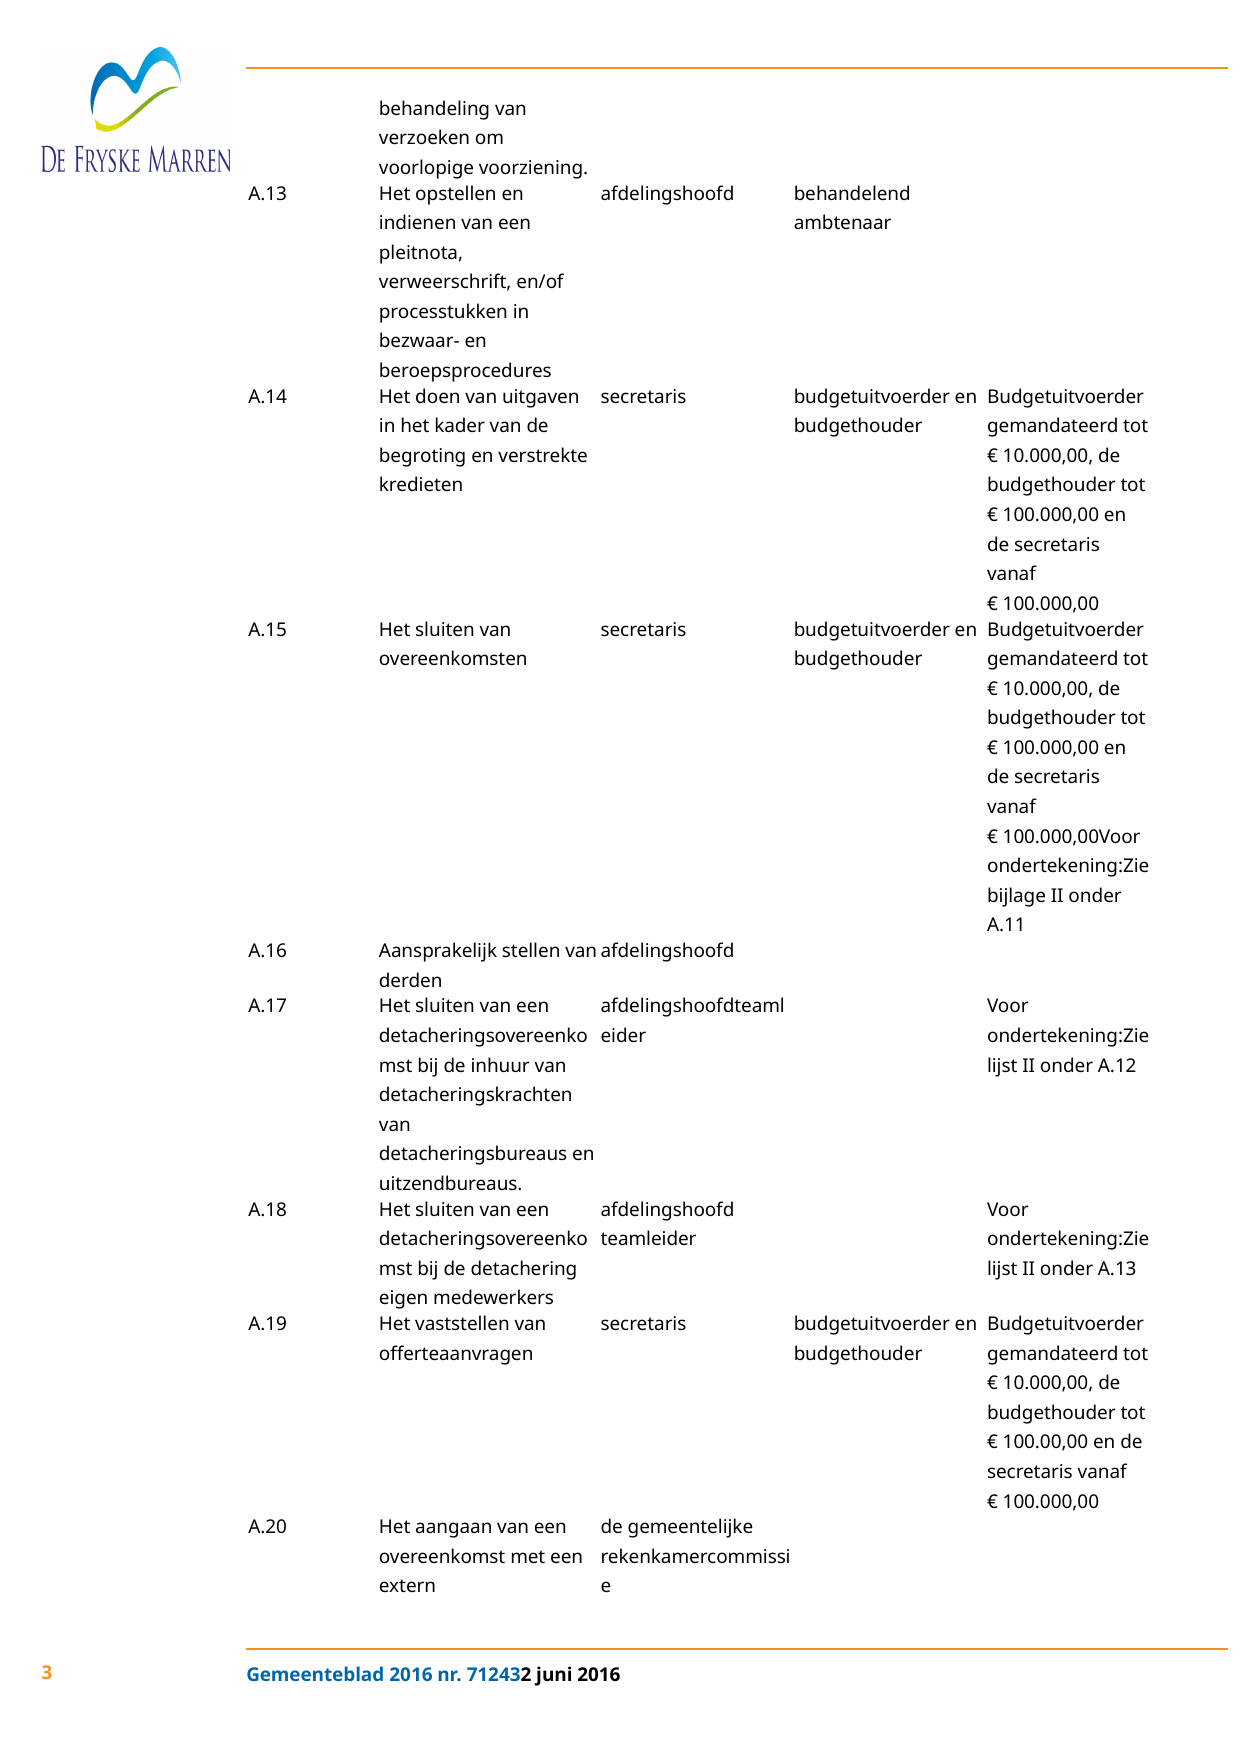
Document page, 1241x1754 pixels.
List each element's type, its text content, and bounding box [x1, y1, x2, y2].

table_cell Het sluiten van een detacheringsovereenkomst bij de inhuur van detacheringskrachten van detacheringsbureaus en uitzendbureaus. [379, 993, 600, 1196]
table_cell Aansprakelijk stellen van derden [379, 937, 600, 993]
table_cell behandelend ambtenaar [794, 180, 987, 383]
table_cell afdelingshoofd teamleider [600, 1196, 793, 1310]
table_cell [987, 180, 1152, 383]
table_cell [794, 1514, 987, 1598]
table_cell budgetuitvoerder en budgethouder [794, 383, 987, 616]
table_cell [987, 1514, 1152, 1598]
table_cell [794, 937, 987, 993]
table_cell [794, 1196, 987, 1310]
table_cell A.19 [248, 1310, 379, 1513]
picture [41, 47, 231, 172]
table_cell [600, 95, 793, 180]
table_cell A.17 [248, 993, 379, 1196]
table_cell [794, 993, 987, 1196]
table_cell A.18 [248, 1196, 379, 1310]
table_cell A.13 [248, 180, 379, 383]
table_cell secretaris [600, 1310, 793, 1513]
table_cell Budgetuitvoerder gemandateerd tot € 10.000,00, de budgethouder tot € 100.000,00 en de secretaris vanaf € 100.000,00Voor ondertekening:Zie bijlage II onder A.11 [987, 616, 1152, 937]
table_cell Budgetuitvoerder gemandateerd tot € 10.000,00, de budgethouder tot € 100.000,00 en de secretaris vanaf € 100.000,00 [987, 383, 1152, 616]
table_cell [987, 95, 1152, 180]
table_cell Voor ondertekening:Zie lijst II onder A.12 [987, 993, 1152, 1196]
table_cell A.14 [248, 383, 379, 616]
table_cell A.16 [248, 937, 379, 993]
table_cell Voor ondertekening:Zie lijst II onder A.13 [987, 1196, 1152, 1310]
table_cell Het doen van uitgaven in het kader van de begroting en verstrekte kredieten [379, 383, 600, 616]
table_cell Het aangaan van een overeenkomst met een extern [379, 1514, 600, 1598]
table_cell de gemeentelijke rekenkamercommissie [600, 1514, 793, 1598]
table_cell afdelingshoofd [600, 937, 793, 993]
table_cell Het opstellen en indienen van een pleitnota, verweerschrift, en/of processtukken in bezwaar- en beroepsprocedures [379, 180, 600, 383]
table_cell secretaris [600, 383, 793, 616]
table_cell Budgetuitvoerder gemandateerd tot € 10.000,00, de budgethouder tot € 100.00,00 en de secretaris vanaf € 100.000,00 [987, 1310, 1152, 1513]
table_cell behandeling van verzoeken om voorlopige voorziening. [379, 95, 600, 180]
table_cell [248, 95, 379, 180]
table_cell afdelingshoofdteamleider [600, 993, 793, 1196]
table_cell Het sluiten van een detacheringsovereenkomst bij de detachering eigen medewerkers [379, 1196, 600, 1310]
table_cell budgetuitvoerder en budgethouder [794, 616, 987, 937]
table_cell afdelingshoofd [600, 180, 793, 383]
table_cell secretaris [600, 616, 793, 937]
table_cell A.20 [248, 1514, 379, 1598]
table_cell Het sluiten van overeenkomsten [379, 616, 600, 937]
table_cell Het vaststellen van offerteaanvragen [379, 1310, 600, 1513]
table_cell A.15 [248, 616, 379, 937]
table_cell budgetuitvoerder en budgethouder [794, 1310, 987, 1513]
table_cell [794, 95, 987, 180]
table_cell [987, 937, 1152, 993]
